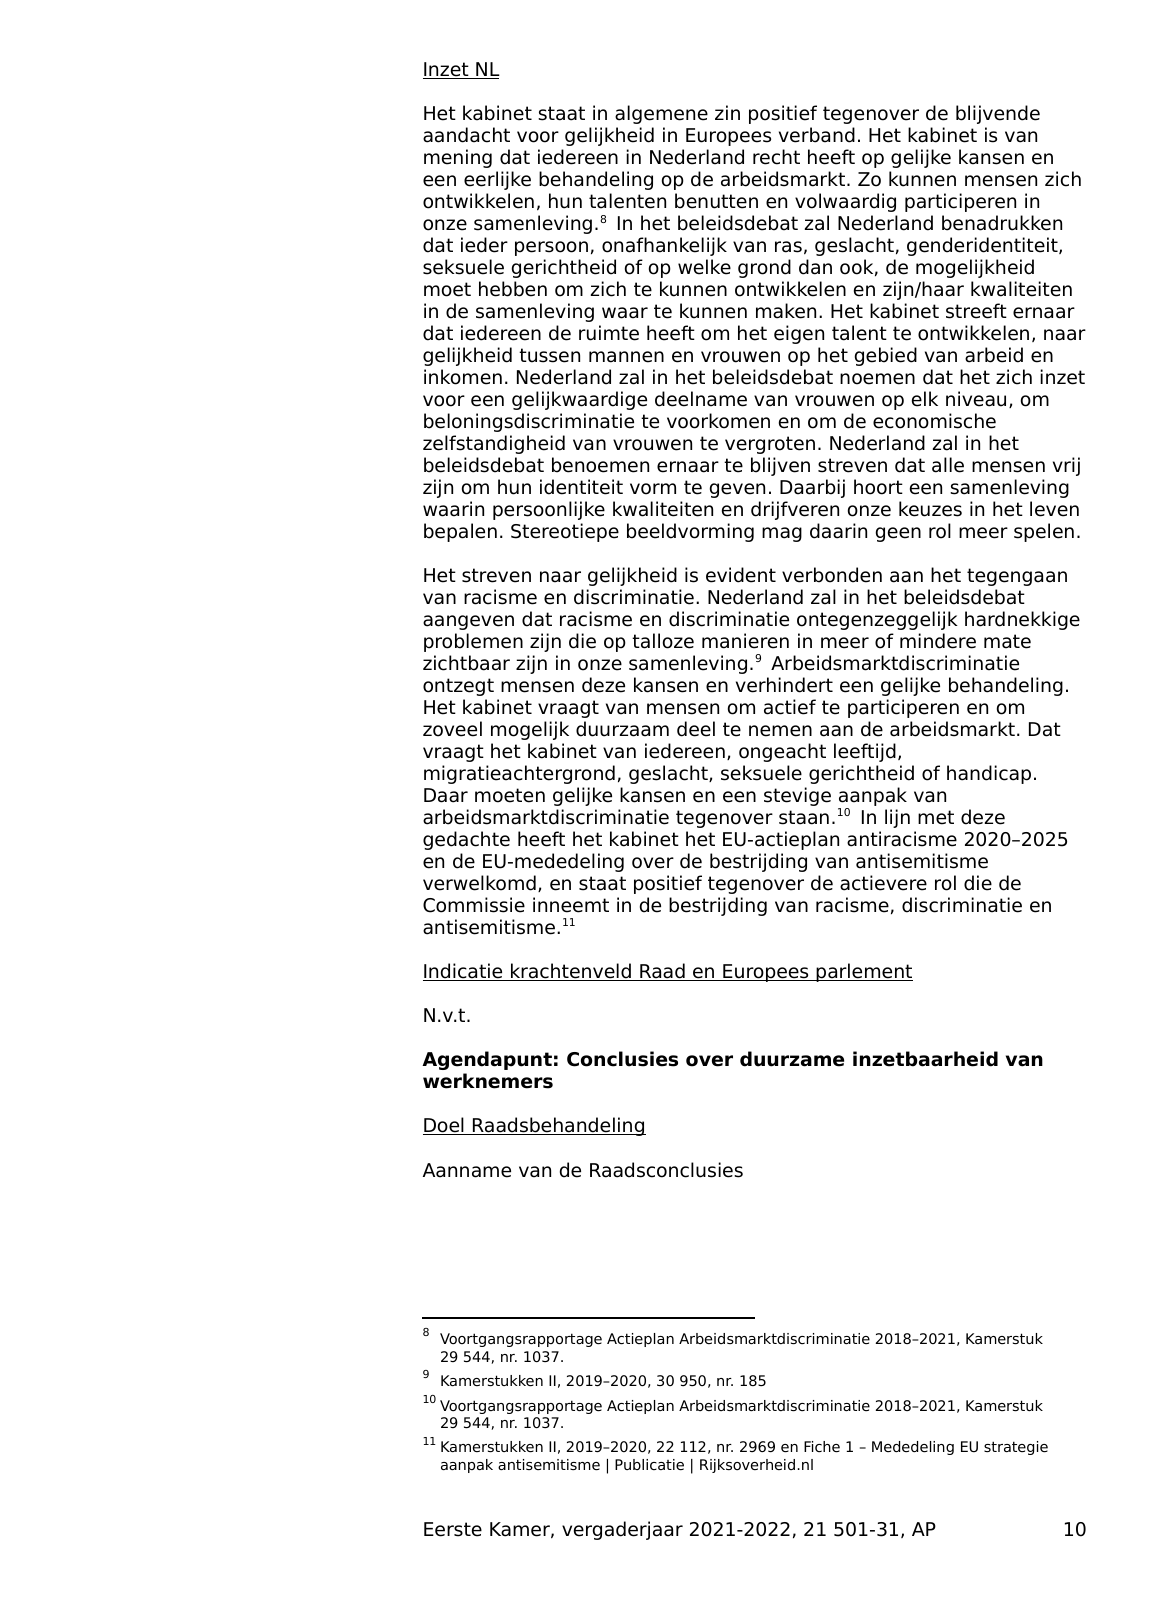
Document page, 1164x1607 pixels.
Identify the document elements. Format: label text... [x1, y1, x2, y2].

text Aanname van de Raadsconclusies [422, 1159, 1087, 1181]
subtitle Agendapunt: Conclusies over duurzame inzetbaarheid van werknemers [422, 1049, 1087, 1093]
text N.v.t. [422, 1005, 1087, 1027]
text Voortgangsrapportage Actieplan Arbeidsmarktdiscriminatie 2018–2021, Kamerstuk 29 544, nr. 1037. [422, 1327, 1087, 1366]
text Kamerstukken II, 2019–2020, 22 112, nr. 2969 en Fiche 1 – Mededeling EU strategie aanpak antisemitisme | Publicatie | Rijksoverheid.nl [422, 1435, 1087, 1474]
text Kamerstukken II, 2019–2020, 30 950, nr. 185 [422, 1368, 1087, 1391]
text Het kabinet staat in algemene zin positief tegenover de blijvende aandacht voor gelijkheid in Europees verband. Het kabinet is van mening dat iedereen in Nederland recht heeft op gelijke kansen en een eerlijke behandeling op de arbeidsmarkt. Zo kunnen mensen zich ontwikkelen, hun talenten benutten en volwaardig participeren in onze samenleving. In het beleidsdebat zal Nederland benadrukken dat ieder persoon, onafhankelijk van ras, geslacht, genderidentiteit, seksuele gerichtheid of op welke grond dan ook, de mogelijkheid moet hebben om zich te kunnen ontwikkelen en zijn/haar kwaliteiten in de samenleving waar te kunnen maken. Het kabinet streeft ernaar dat iedereen de ruimte heeft om het eigen talent te ontwikkelen, naar gelijkheid tussen mannen en vrouwen op het gebied van arbeid en inkomen. Nederland zal in het beleidsdebat noemen dat het zich inzet voor een gelijkwaardige deelname van vrouwen op elk niveau, om beloningsdiscriminatie te voorkomen en om de economische zelfstandigheid van vrouwen te vergroten. Nederland zal in het beleidsdebat benoemen ernaar te blijven streven dat alle mensen vrij zijn om hun identiteit vorm te geven. Daarbij hoort een samenleving waarin persoonlijke kwaliteiten en drijfveren onze keuzes in het leven bepalen. Stereotiepe beeldvorming mag daarin geen rol meer spelen. [422, 103, 1087, 543]
text Voortgangsrapportage Actieplan Arbeidsmarktdiscriminatie 2018–2021, Kamerstuk 29 544, nr. 1037. [422, 1393, 1087, 1432]
subtitle Indicatie krachtenveld Raad en Europees parlement [422, 961, 1087, 983]
subtitle Doel Raadsbehandeling [422, 1115, 1087, 1137]
text Het streven naar gelijkheid is evident verbonden aan het tegengaan van racisme en discriminatie. Nederland zal in het beleidsdebat aangeven dat racisme en discriminatie ontegenzeggelijk hardnekkige problemen zijn die op talloze manieren in meer of mindere mate zichtbaar zijn in onze samenleving. Arbeidsmarktdiscriminatie ontzegt mensen deze kansen en verhindert een gelijke behandeling. Het kabinet vraagt van mensen om actief te participeren en om zoveel mogelijk duurzaam deel te nemen aan de arbeidsmarkt. Dat vraagt het kabinet van iedereen, ongeacht leeftijd, migratieachtergrond, geslacht, seksuele gerichtheid of handicap. Daar moeten gelijke kansen en een stevige aanpak van arbeidsmarktdiscriminatie tegenover staan. In lijn met deze gedachte heeft het kabinet het EU-actieplan antiracisme 2020–2025 en de EU-mededeling over de bestrijding van antisemitisme verwelkomd, en staat positief tegenover de actievere rol die de Commissie inneemt in de bestrijding van racisme, discriminatie en antisemitisme. [422, 565, 1087, 939]
subtitle Inzet NL [422, 59, 1087, 81]
